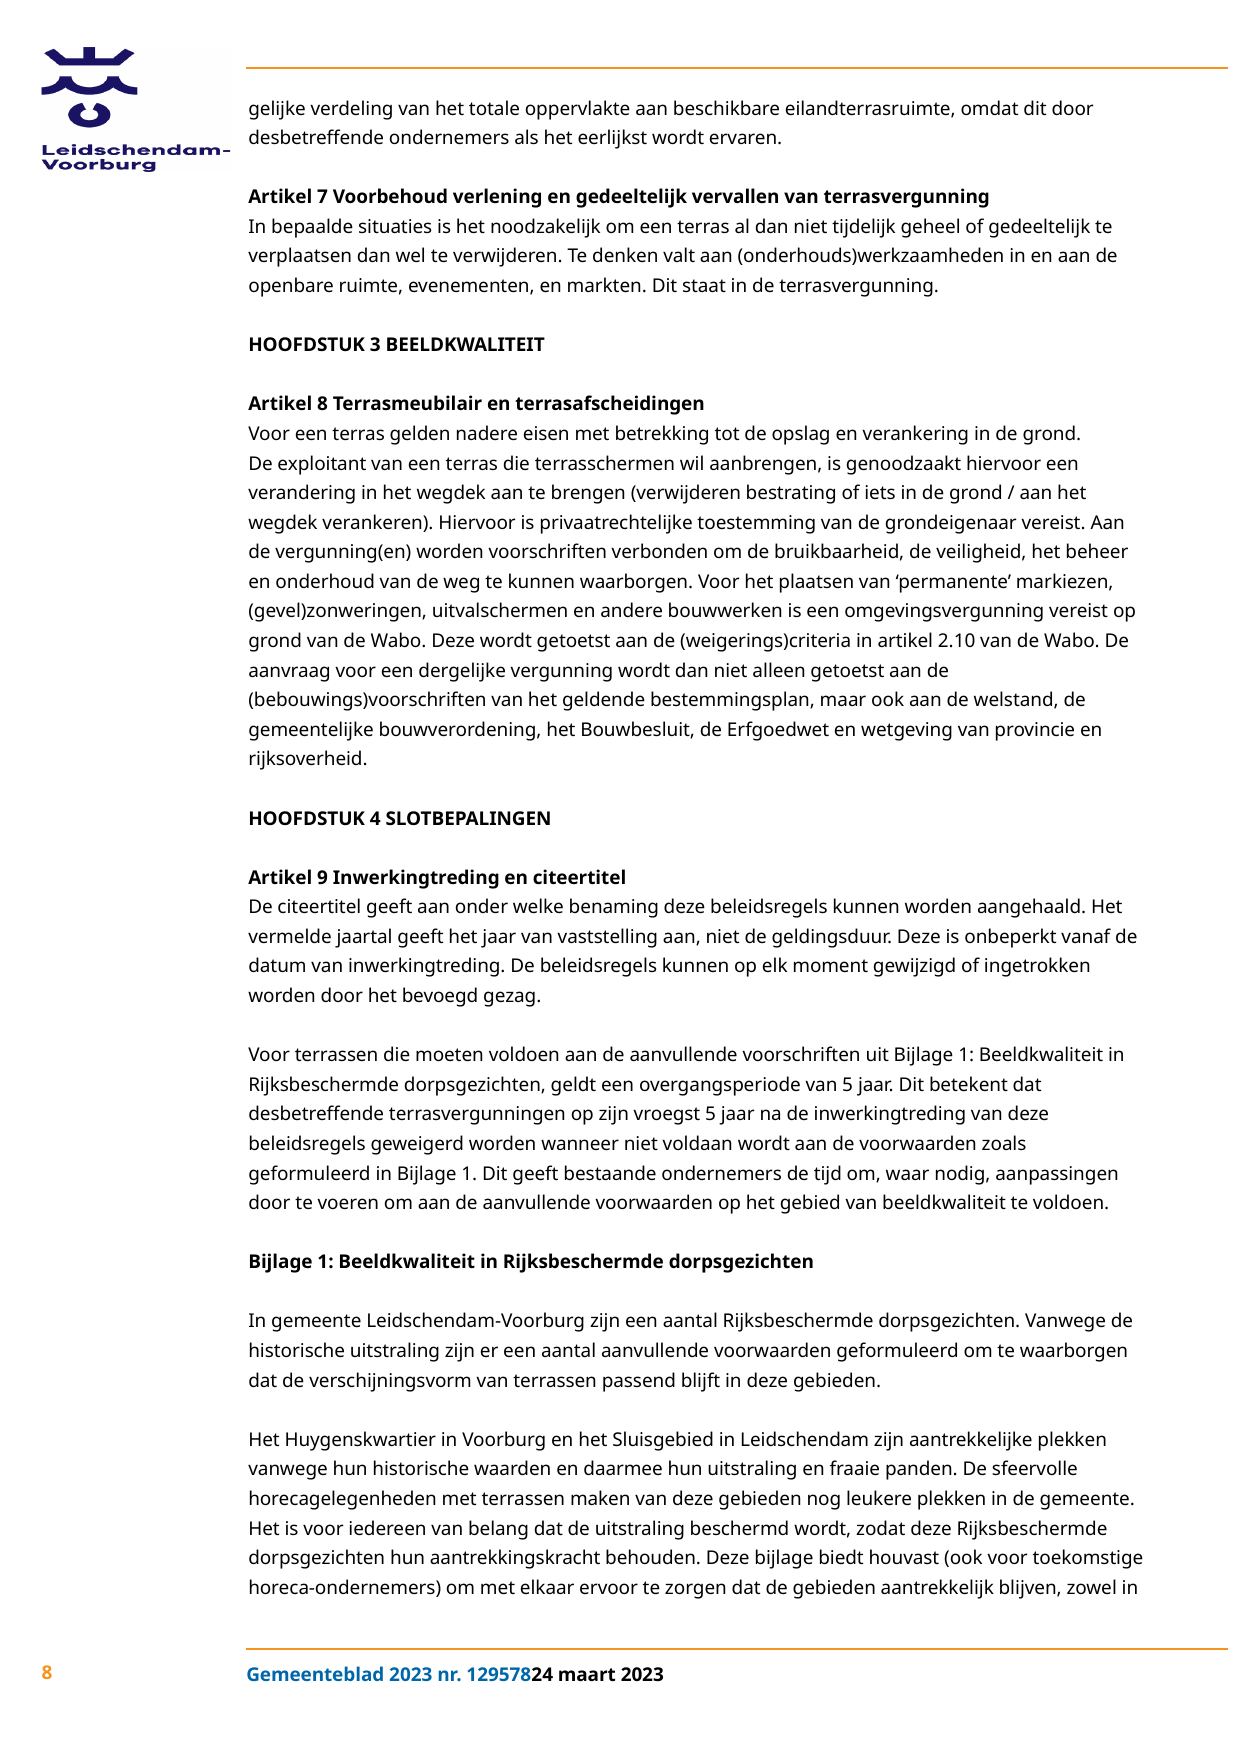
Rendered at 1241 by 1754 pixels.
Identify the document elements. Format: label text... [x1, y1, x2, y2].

text De exploitant van een terras die terrasschermen wil aanbrengen, is genoodzaakt hiervoor een verandering in het wegdek aan te brengen (verwijderen bestrating of iets in de grond / aan het wegdek verankeren). Hiervoor is privaatrechtelijke toestemming van de grondeigenaar vereist. Aan de vergunning(en) worden voorschriften verbonden om de bruikbaarheid, de veiligheid, het beheer en onderhoud van de weg te kunnen waarborgen. Voor het plaatsen van ‘permanente’ markiezen, (gevel)zonweringen, uitvalschermen en andere bouwwerken is een omgevingsvergunning vereist op grond van de Wabo. Deze wordt getoetst aan de (weigerings)criteria in artikel 2.10 van de Wabo. De aanvraag voor een dergelijke vergunning wordt dan niet alleen getoetst aan de (bebouwings)voorschriften van het geldende bestemmingsplan, maar ook aan de welstand, de gemeentelijke bouwverordening, het Bouwbesluit, de Erfgoedwet en wetgeving van provincie en rijksoverheid. [248, 450, 1152, 771]
text De citeertitel geeft aan onder welke benaming deze beleidsregels kunnen worden aangehaald. Het vermelde jaartal geeft het jaar van vaststelling aan, niet de geldingsduur. Deze is onbeperkt vanaf de datum van inwerkingtreding. De beleidsregels kunnen op elk moment gewijzigd of ingetrokken worden door het bevoegd gezag. [248, 893, 1152, 1008]
text Artikel 9 Inwerkingtreding en citeertitel [248, 864, 1152, 890]
picture [41, 47, 231, 172]
text HOOFDSTUK 4 SLOTBEPALINGEN [248, 805, 1152, 831]
text Voor een terras gelden nadere eisen met betrekking tot de opslag en verankering in de grond. [248, 420, 1152, 446]
text Bijlage 1: Beeldkwaliteit in Rijksbeschermde dorpsgezichten [248, 1248, 1152, 1274]
text Het Huygenskwartier in Voorburg en het Sluisgebied in Leidschendam zijn aantrekkelijke plekken vanwege hun historische waarden en daarmee hun uitstraling en fraaie panden. De sfeervolle horecagelegenheden met terrassen maken van deze gebieden nog leukere plekken in de gemeente. Het is voor iedereen van belang dat de uitstraling beschermd wordt, zodat deze Rijksbeschermde dorpsgezichten hun aantrekkingskracht behouden. Deze bijlage biedt houvast (ook voor toekomstige horeca-ondernemers) om met elkaar ervoor te zorgen dat de gebieden aantrekkelijk blijven, zowel in [248, 1426, 1152, 1600]
text gelijke verdeling van het totale oppervlakte aan beschikbare eilandterrasruimte, omdat dit door desbetreffende ondernemers als het eerlijkst wordt ervaren. [248, 95, 1152, 150]
text In bepaalde situaties is het noodzakelijk om een terras al dan niet tijdelijk geheel of gedeeltelijk te verplaatsen dan wel te verwijderen. Te denken valt aan (onderhouds)werkzaamheden in en aan de openbare ruimte, evenementen, en markten. Dit staat in de terrasvergunning. [248, 213, 1152, 298]
text In gemeente Leidschendam-Voorburg zijn een aantal Rijksbeschermde dorpsgezichten. Vanwege de historische uitstraling zijn er een aantal aanvullende voorwaarden geformuleerd om te waarborgen dat de verschijningsvorm van terrassen passend blijft in deze gebieden. [248, 1308, 1152, 1393]
text Voor terrassen die moeten voldoen aan de aanvullende voorschriften uit Bijlage 1: Beeldkwaliteit in Rijksbeschermde dorpsgezichten, geldt een overgangsperiode van 5 jaar. Dit betekent dat desbetreffende terrasvergunningen op zijn vroegst 5 jaar na de inwerkingtreding van deze beleidsregels geweigerd worden wanneer niet voldaan wordt aan de voorwaarden zoals geformuleerd in Bijlage 1. Dit geeft bestaande ondernemers de tijd om, waar nodig, aanpassingen door te voeren om aan de aanvullende voorwaarden op het gebied van beeldkwaliteit te voldoen. [248, 1041, 1152, 1215]
text Artikel 8 Terrasmeubilair en terrasafscheidingen [248, 391, 1152, 416]
text HOOFDSTUK 3 BEELDKWALITEIT [248, 331, 1152, 357]
text Artikel 7 Voorbehoud verlening en gedeeltelijk vervallen van terrasvergunning [248, 183, 1152, 209]
